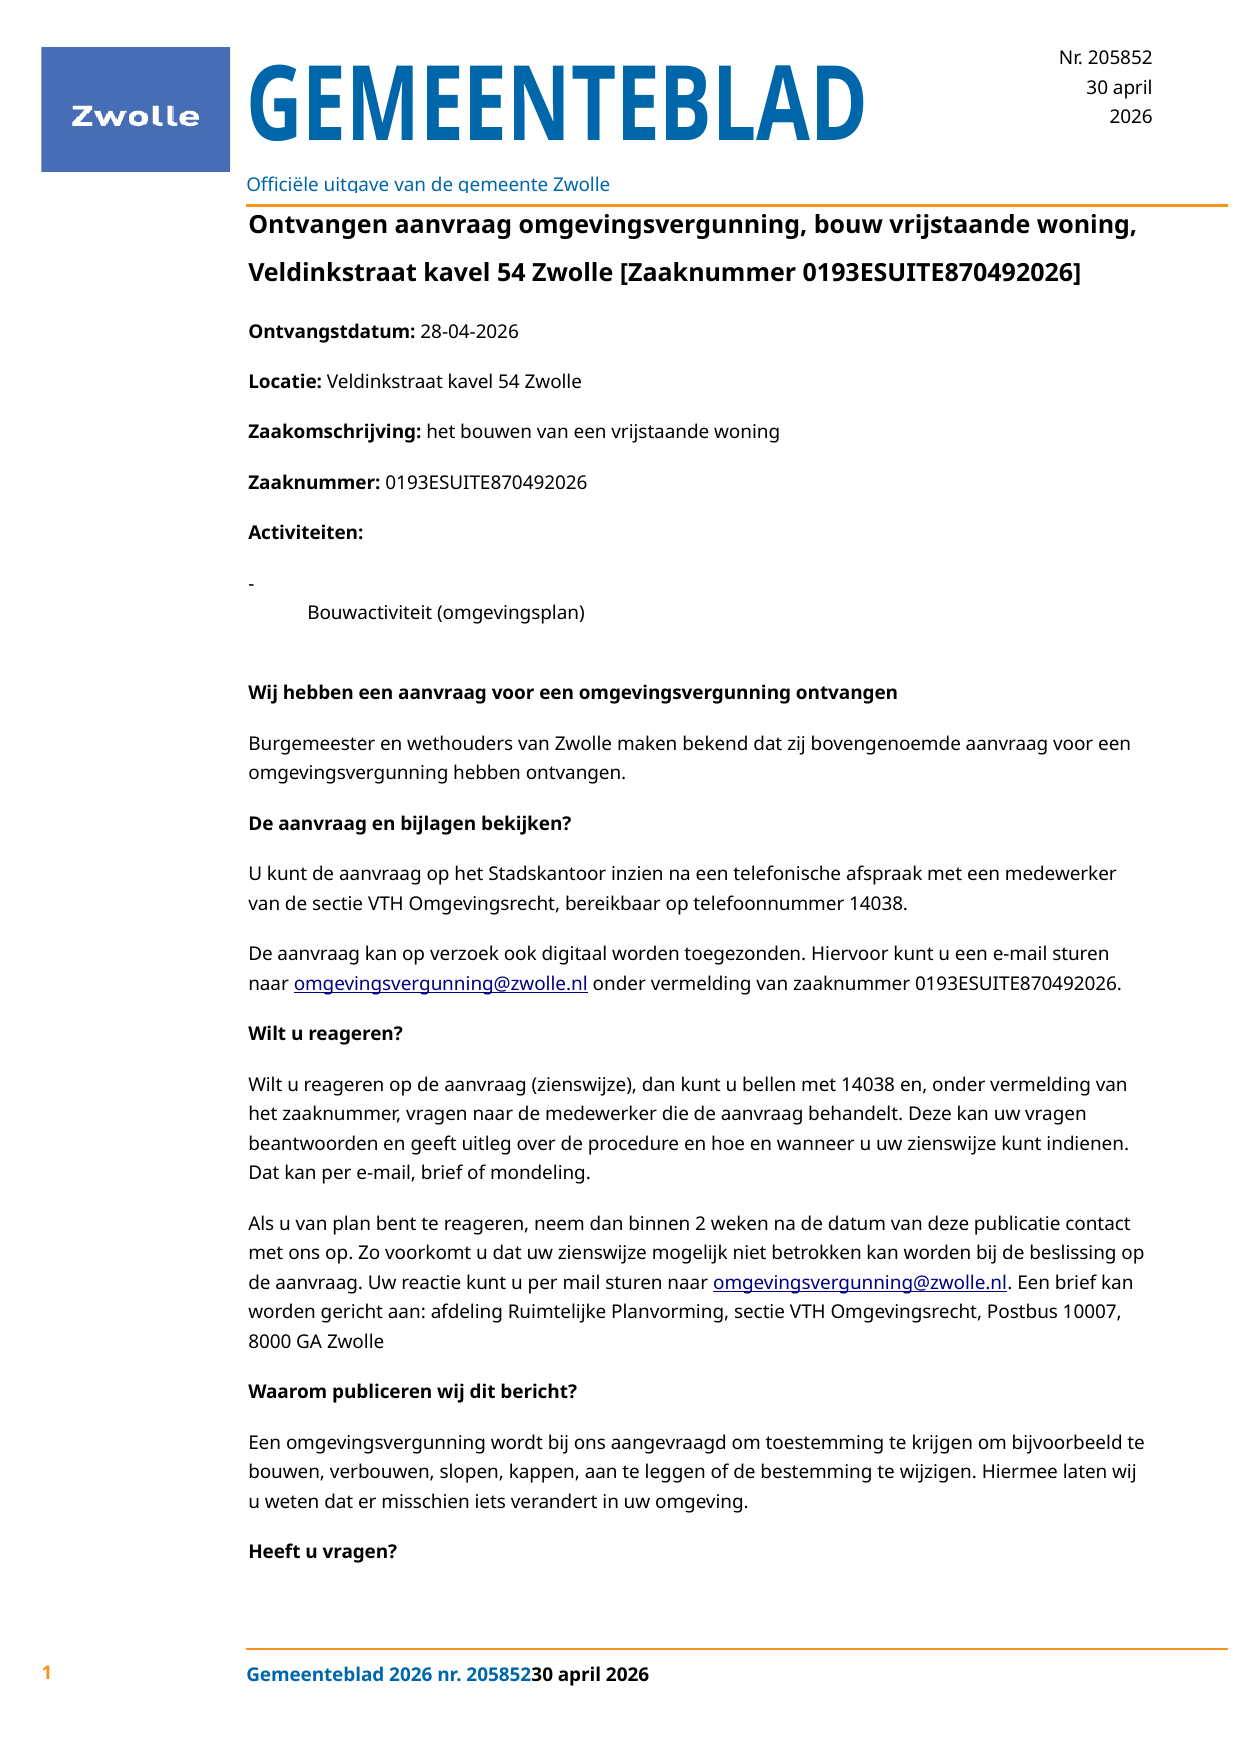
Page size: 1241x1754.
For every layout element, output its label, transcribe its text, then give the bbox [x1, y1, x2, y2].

text Heeft u vragen? [248, 1539, 1152, 1564]
text U kunt de aanvraag op het Stadskantoor inzien na een telefonische afspraak met een medewerker van de sectie VTH Omgevingsrecht, bereikbaar op telefoonnummer 14038. [248, 860, 1152, 916]
text Burgemeester en wethouders van Zwolle maken bekend dat zij bovengenoemde aanvraag voor een omgevingsvergunning hebben ontvangen. [248, 730, 1152, 785]
text De aanvraag kan op verzoek ook digitaal worden toegezonden. Hiervoor kunt u een e-mail sturen naar omgevingsvergunning@zwolle.nl onder vermelding van zaaknummer 0193ESUITE870492026. [248, 940, 1152, 996]
picture [41, 47, 231, 172]
text Wilt u reageren? [248, 1020, 1152, 1046]
text Ontvangstdatum: 28-04-2026 [248, 318, 1152, 344]
text Wij hebben een aanvraag voor een omgevingsvergunning ontvangen [248, 679, 1152, 705]
text Waarom publiceren wij dit bericht? [248, 1379, 1152, 1404]
text Activiteiten: [248, 519, 1152, 545]
text Locatie: Veldinkstraat kavel 54 Zwolle [248, 368, 1152, 394]
text Een omgevingsvergunning wordt bij ons aangevraagd om toestemming te krijgen om bijvoorbeeld te bouwen, verbouwen, slopen, kappen, aan te leggen of de bestemming te wijzigen. Hiermee laten wij u weten dat er misschien iets verandert in uw omgeving. [248, 1429, 1152, 1514]
text Ontvangen aanvraag omgevingsvergunning, bouw vrijstaande woning, Veldinkstraat kavel 54 Zwolle [Zaaknummer 0193ESUITE870492026] [248, 207, 1152, 288]
text Als u van plan bent te reageren, neem dan binnen 2 weken na de datum van deze publicatie contact met ons op. Zo voorkomt u dat uw zienswijze mogelijk niet betrokken kan worden bij de beslissing op de aanvraag. Uw reactie kunt u per mail sturen naar omgevingsvergunning@zwolle.nl. Een brief kan worden gericht aan: afdeling Ruimtelijke Planvorming, sectie VTH Omgevingsrecht, Postbus 10007, 8000 GA Zwolle [248, 1210, 1152, 1354]
list Bouwactiviteit (omgevingsplan) [248, 599, 1152, 625]
text Wilt u reageren op de aanvraag (zienswijze), dan kunt u bellen met 14038 en, onder vermelding van het zaaknummer, vragen naar de medewerker die de aanvraag behandelt. Deze kan uw vragen beantwoorden en geeft uitleg over de procedure en hoe en wanneer u uw zienswijze kunt indienen. Dat kan per e-mail, brief of mondeling. [248, 1071, 1152, 1185]
text Zaakomschrijving: het bouwen van een vrijstaande woning [248, 419, 1152, 444]
text Zaaknummer: 0193ESUITE870492026 [248, 469, 1152, 495]
text De aanvraag en bijlagen bekijken? [248, 810, 1152, 836]
